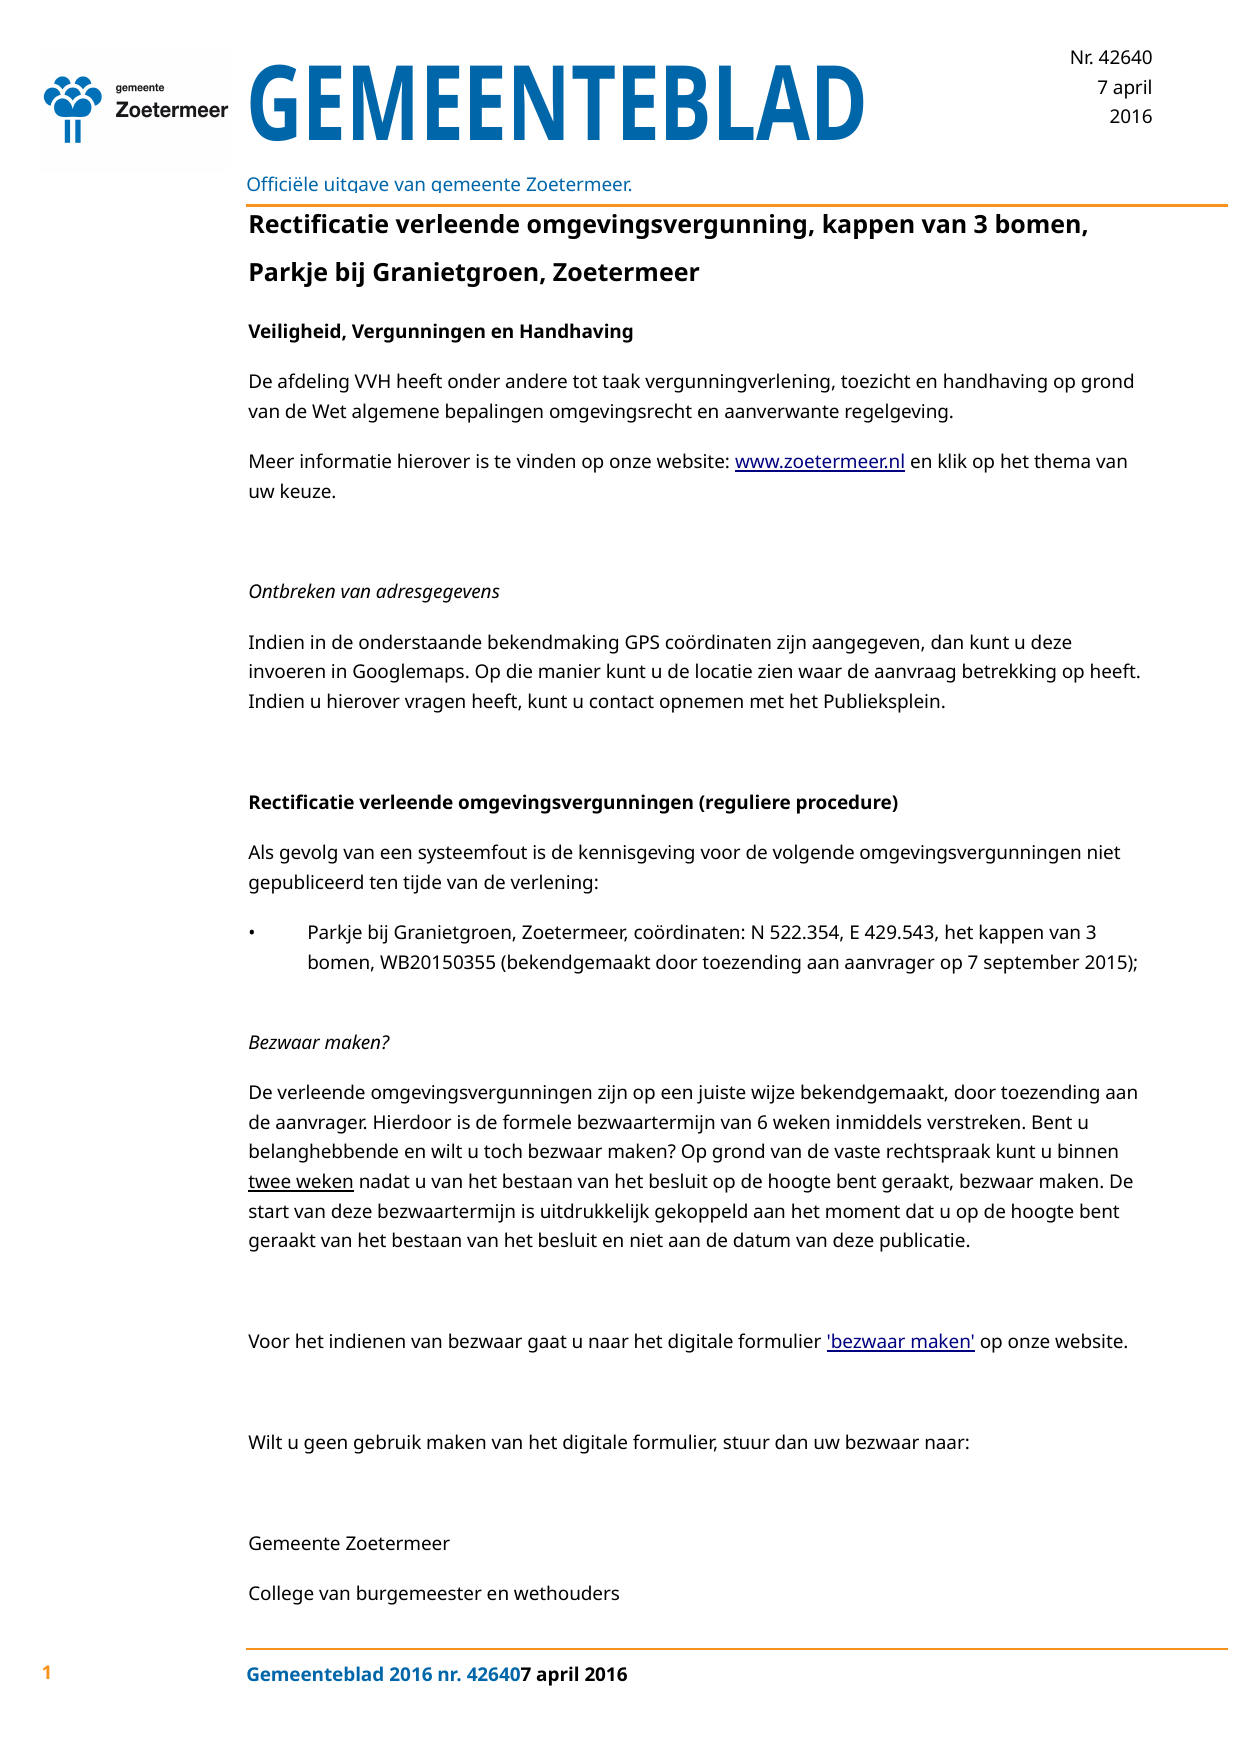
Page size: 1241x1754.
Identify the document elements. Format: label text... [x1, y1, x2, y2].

text De verleende omgevingsvergunningen zijn op een juiste wijze bekendgemaakt, door toezending aan de aanvrager. Hierdoor is de formele bezwaartermijn van 6 weken inmiddels verstreken. Bent u belanghebbende en wilt u toch bezwaar maken? Op grond van de vaste rechtspraak kunt u binnen twee weken nadat u van het bestaan van het besluit op de hoogte bent geraakt, bezwaar maken. De start van deze bezwaartermijn is uitdrukkelijk gekoppeld aan het moment dat u op de hoogte bent geraakt van het bestaan van het besluit en niet aan de datum van deze publicatie. [248, 1079, 1152, 1253]
text Gemeente Zoetermeer [248, 1530, 1152, 1556]
text Rectificatie verleende omgevingsvergunningen (reguliere procedure) [248, 789, 1152, 815]
text Bezwaar maken? [248, 1029, 1152, 1055]
text Voor het indienen van bezwaar gaat u naar het digitale formulier 'bezwaar maken' op onze website. [248, 1328, 1152, 1354]
text Als gevolg van een systeemfout is de kennisgeving voor de volgende omgevingsvergunningen niet gepubliceerd ten tijde van de verlening: [248, 839, 1152, 895]
picture [41, 47, 231, 172]
text Rectificatie verleende omgevingsvergunning, kappen van 3 bomen, Parkje bij Granietgroen, Zoetermeer [248, 207, 1152, 288]
text Indien in de onderstaande bekendmaking GPS coördinaten zijn aangegeven, dan kunt u deze invoeren in Googlemaps. Op die manier kunt u de locatie zien waar de aanvraag betrekking op heeft. Indien u hierover vragen heeft, kunt u contact opnemen met het Publieksplein. [248, 629, 1152, 714]
text Meer informatie hierover is te vinden op onze website: www.zoetermeer.nl en klik op het thema van uw keuze. [248, 448, 1152, 504]
text De afdeling VVH heeft onder andere tot taak vergunningverlening, toezicht en handhaving op grond van de Wet algemene bepalingen omgevingsrecht en aanverwante regelgeving. [248, 368, 1152, 424]
text Veiligheid, Vergunningen en Handhaving [248, 318, 1152, 344]
text Ontbreken van adresgegevens [248, 579, 1152, 604]
text College van burgemeester en wethouders [248, 1580, 1152, 1606]
list Parkje bij Granietgroen, Zoetermeer, coördinaten: N 522.354, E 429.543, het kappen van 3 bomen, WB20150355 (bekendgemaakt door toezending aan aanvrager op 7 september 2015); [248, 919, 1152, 975]
text Wilt u geen gebruik maken van het digitale formulier, stuur dan uw bezwaar naar: [248, 1429, 1152, 1455]
